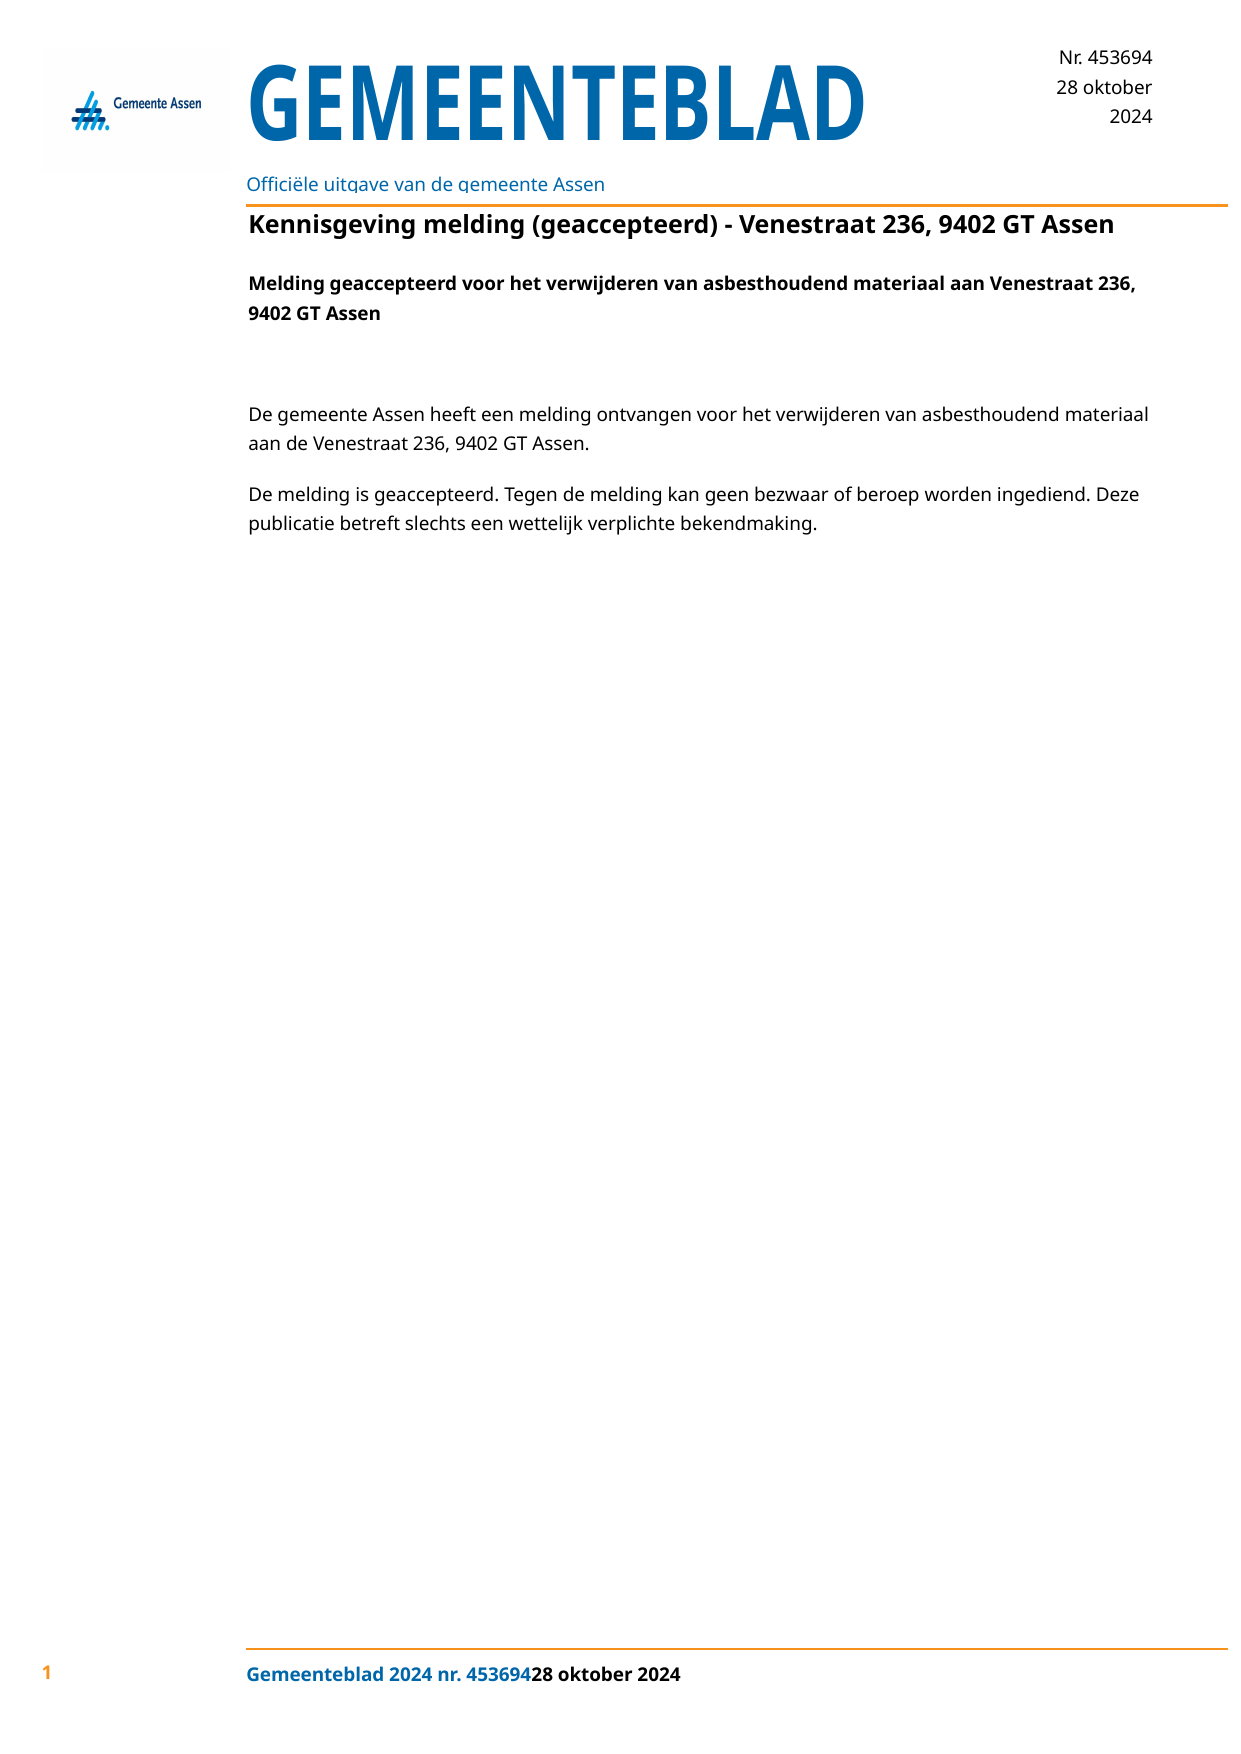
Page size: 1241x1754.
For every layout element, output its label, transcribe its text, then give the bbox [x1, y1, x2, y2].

text De melding is geaccepteerd. Tegen de melding kan geen bezwaar of beroep worden ingediend. Deze publicatie betreft slechts een wettelijk verplichte bekendmaking. [248, 481, 1152, 536]
picture [41, 47, 231, 172]
text Kennisgeving melding (geaccepteerd) - Venestraat 236, 9402 GT Assen [248, 207, 1152, 241]
text De gemeente Assen heeft een melding ontvangen voor het verwijderen van asbesthoudend materiaal aan de Venestraat 236, 9402 GT Assen. [248, 401, 1152, 456]
text Melding geaccepteerd voor het verwijderen van asbesthoudend materiaal aan Venestraat 236, 9402 GT Assen [248, 270, 1152, 326]
